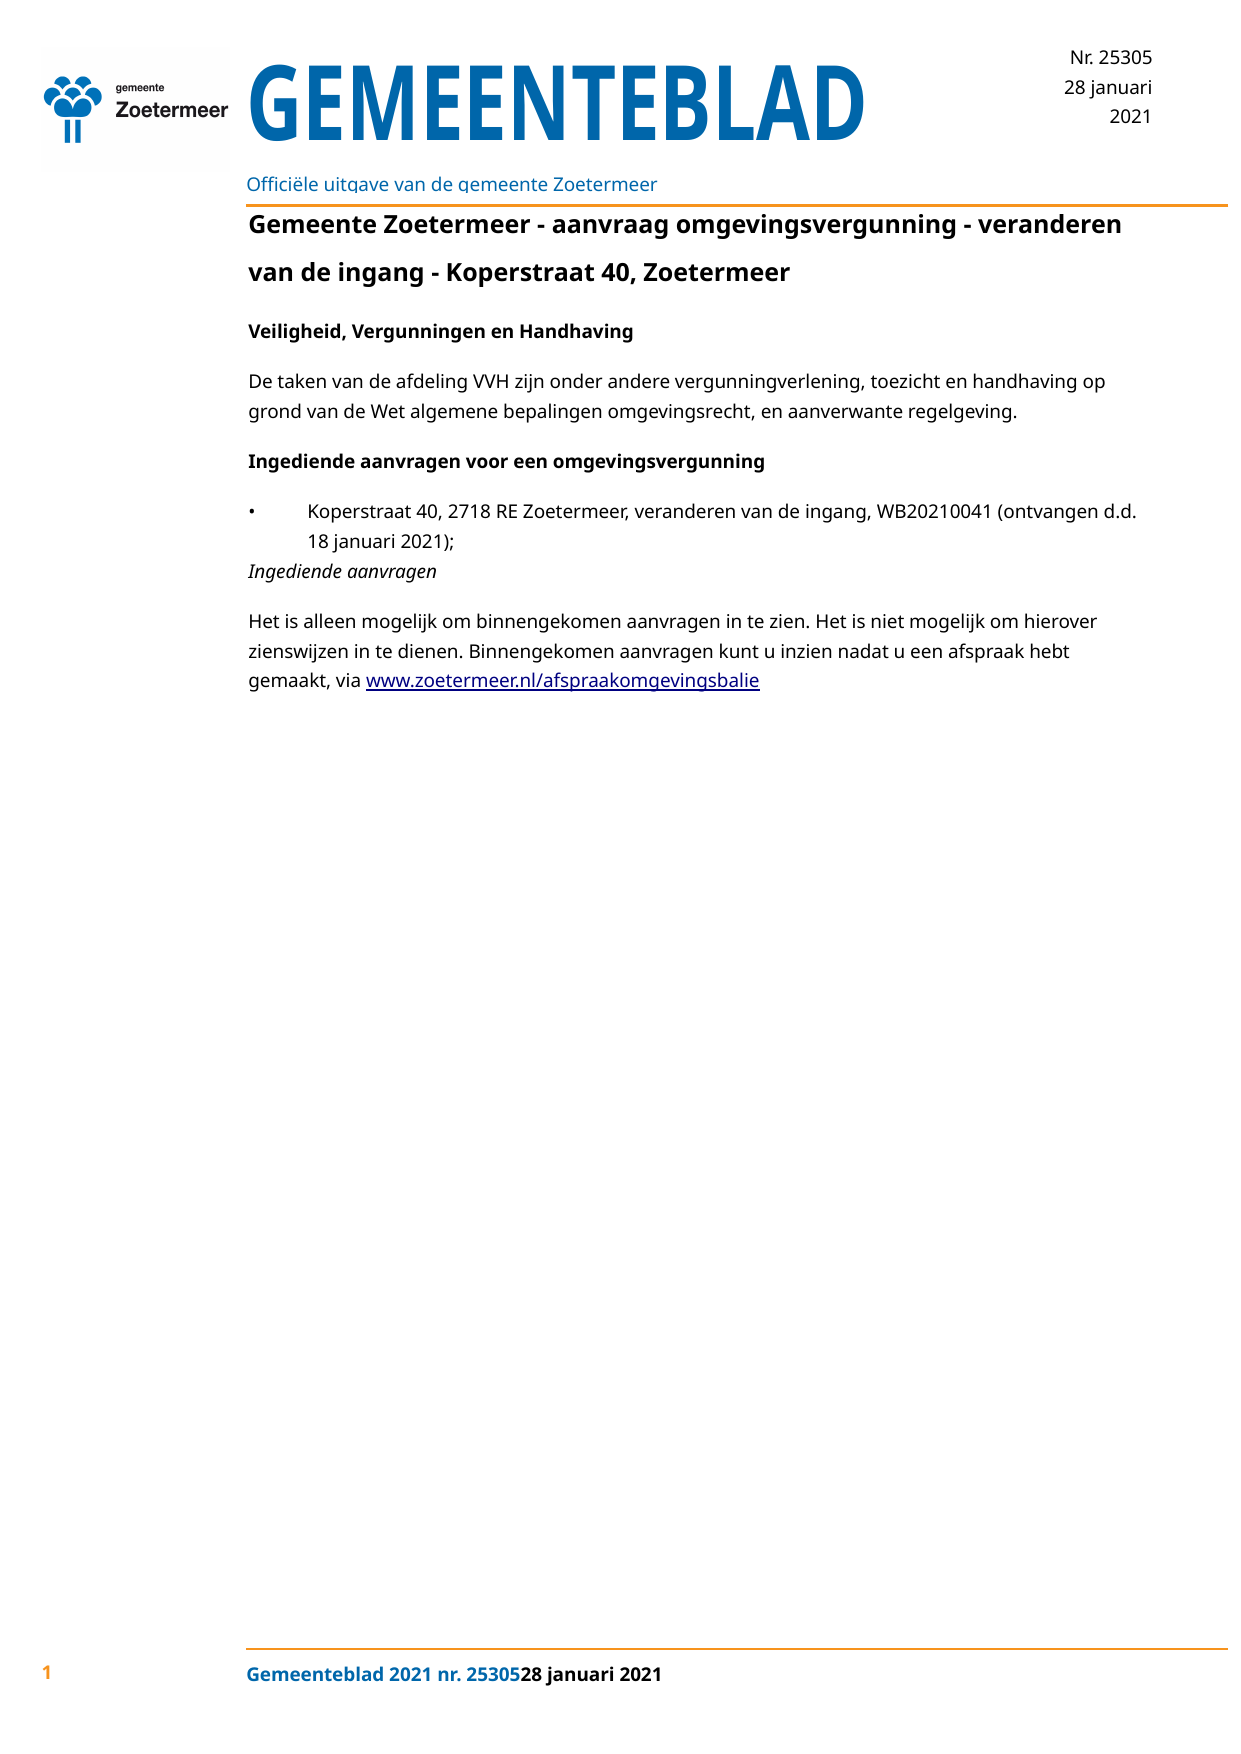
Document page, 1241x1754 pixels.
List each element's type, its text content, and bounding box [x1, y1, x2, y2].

text Ingediende aanvragen [248, 558, 1152, 584]
picture [41, 47, 231, 172]
text Gemeente Zoetermeer - aanvraag omgevingsvergunning - veranderen van de ingang - Koperstraat 40, Zoetermeer [248, 207, 1152, 288]
text Veiligheid, Vergunningen en Handhaving [248, 318, 1152, 344]
text Het is alleen mogelijk om binnengekomen aanvragen in te zien. Het is niet mogelijk om hierover zienswijzen in te dienen. Binnengekomen aanvragen kunt u inzien nadat u een afspraak hebt gemaakt, via www.zoetermeer.nl/afspraakomgevingsbalie [248, 608, 1152, 693]
text De taken van de afdeling VVH zijn onder andere vergunningverlening, toezicht en handhaving op grond van de Wet algemene bepalingen omgevingsrecht, en aanverwante regelgeving. [248, 368, 1152, 424]
list Koperstraat 40, 2718 RE Zoetermeer, veranderen van de ingang, WB20210041 (ontvangen d.d. 18 januari 2021); [248, 499, 1152, 554]
text Ingediende aanvragen voor een omgevingsvergunning [248, 448, 1152, 474]
